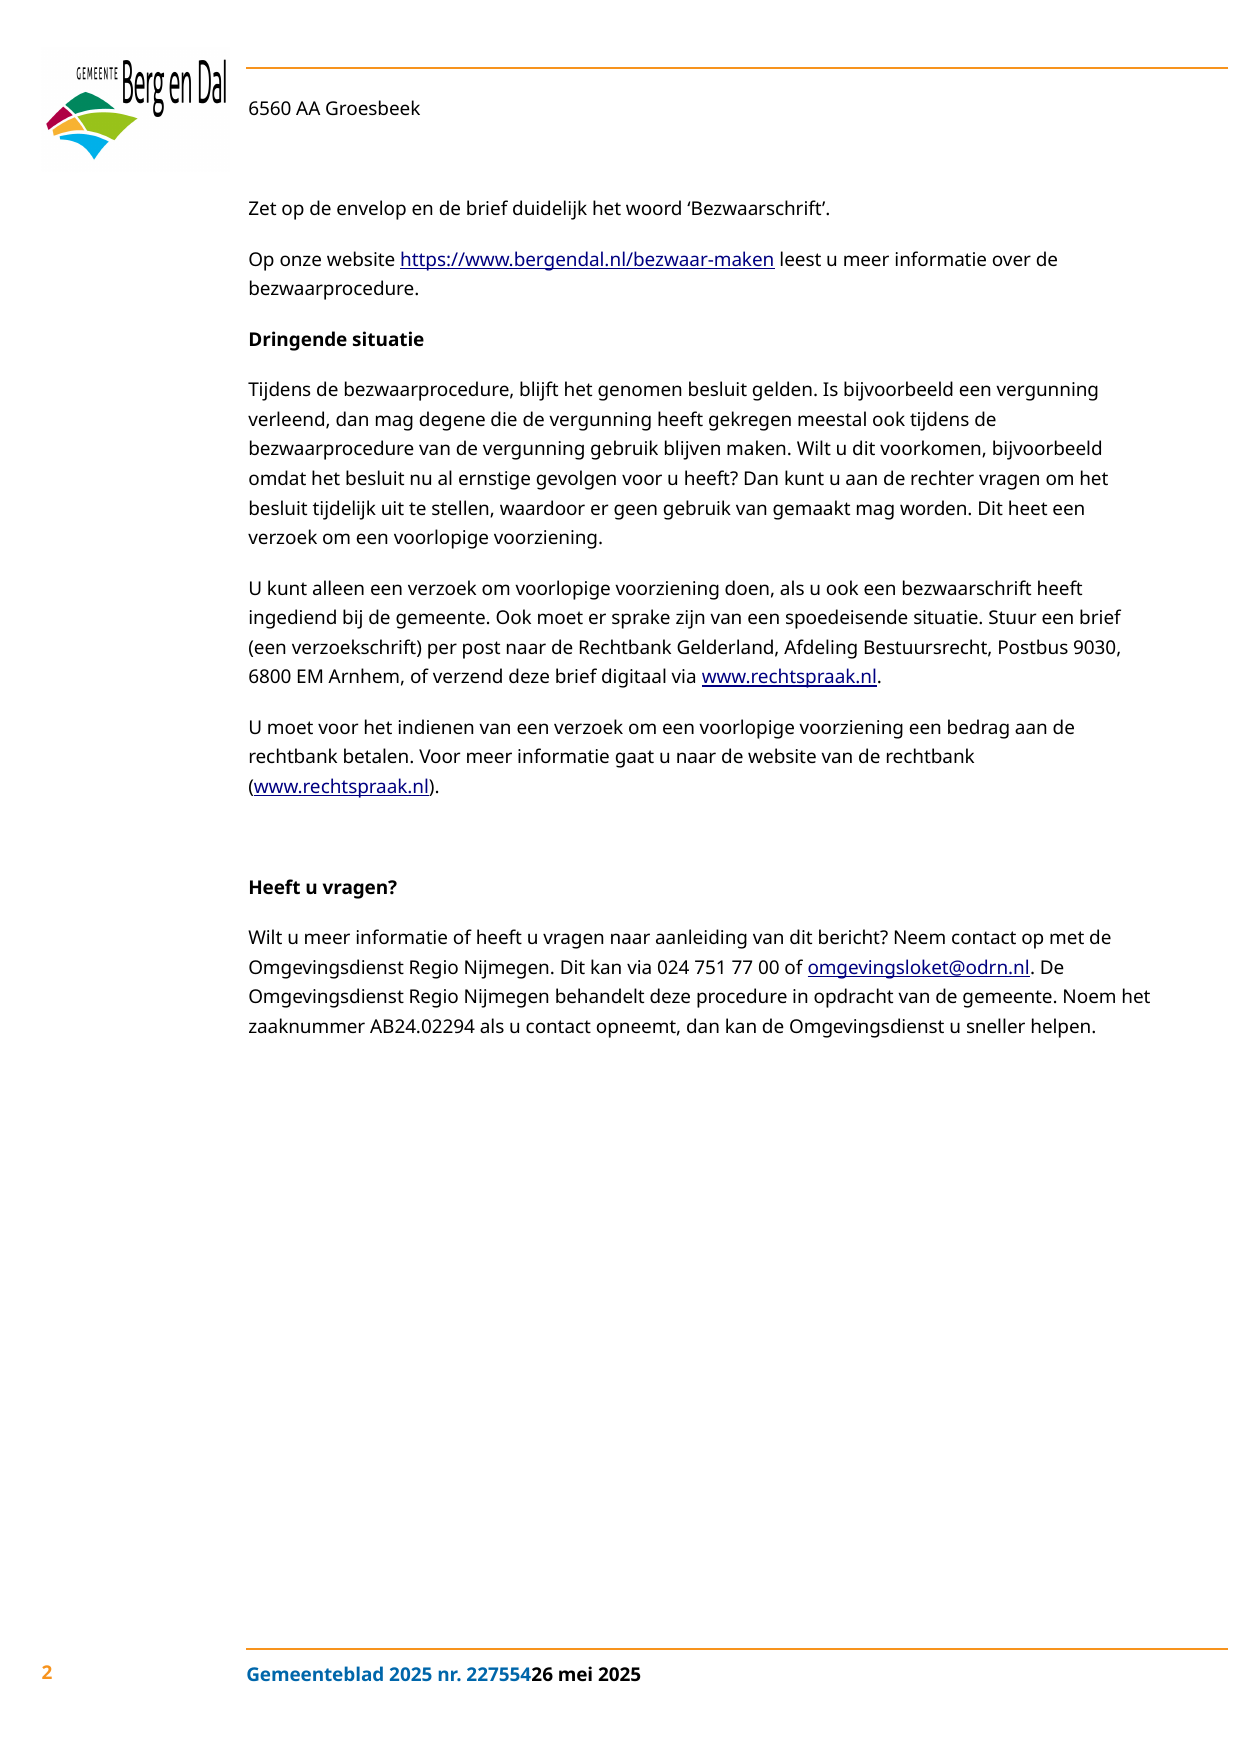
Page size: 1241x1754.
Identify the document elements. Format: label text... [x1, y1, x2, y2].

text Tijdens de bezwaarprocedure, blijft het genomen besluit gelden. Is bijvoorbeeld een vergunning verleend, dan mag degene die de vergunning heeft gekregen meestal ook tijdens de bezwaarprocedure van de vergunning gebruik blijven maken. Wilt u dit voorkomen, bijvoorbeeld omdat het besluit nu al ernstige gevolgen voor u heeft? Dan kunt u aan de rechter vragen om het besluit tijdelijk uit te stellen, waardoor er geen gebruik van gemaakt mag worden. Dit heet een verzoek om een voorlopige voorziening. [248, 376, 1152, 550]
text 6560 AA Groesbeek [248, 95, 1152, 121]
text Zet op de envelop en de brief duidelijk het woord ‘Bezwaarschrift’. [248, 196, 1152, 221]
text Wilt u meer informatie of heeft u vragen naar aanleiding van dit bericht? Neem contact op met de Omgevingsdienst Regio Nijmegen. Dit kan via 024 751 77 00 of omgevingsloket@odrn.nl. De Omgevingsdienst Regio Nijmegen behandelt deze procedure in opdracht van de gemeente. Noem het zaaknummer AB24.02294 als u contact opneemt, dan kan de Omgevingsdienst u sneller helpen. [248, 924, 1152, 1039]
picture [41, 47, 231, 172]
text U moet voor het indienen van een verzoek om een voorlopige voorziening een bedrag aan de rechtbank betalen. Voor meer informatie gaat u naar de website van de rechtbank (www.rechtspraak.nl). [248, 714, 1152, 799]
text Op onze website https://www.bergendal.nl/bezwaar-maken leest u meer informatie over de bezwaarprocedure. [248, 246, 1152, 301]
text Heeft u vragen? [248, 874, 1152, 900]
text U kunt alleen een verzoek om voorlopige voorziening doen, als u ook een bezwaarschrift heeft ingediend bij de gemeente. Ook moet er sprake zijn van een spoedeisende situatie. Stuur een brief (een verzoekschrift) per post naar de Rechtbank Gelderland, Afdeling Bestuursrecht, Postbus 9030, 6800 EM Arnhem, of verzend deze brief digitaal via www.rechtspraak.nl. [248, 575, 1152, 689]
text Dringende situatie [248, 326, 1152, 352]
